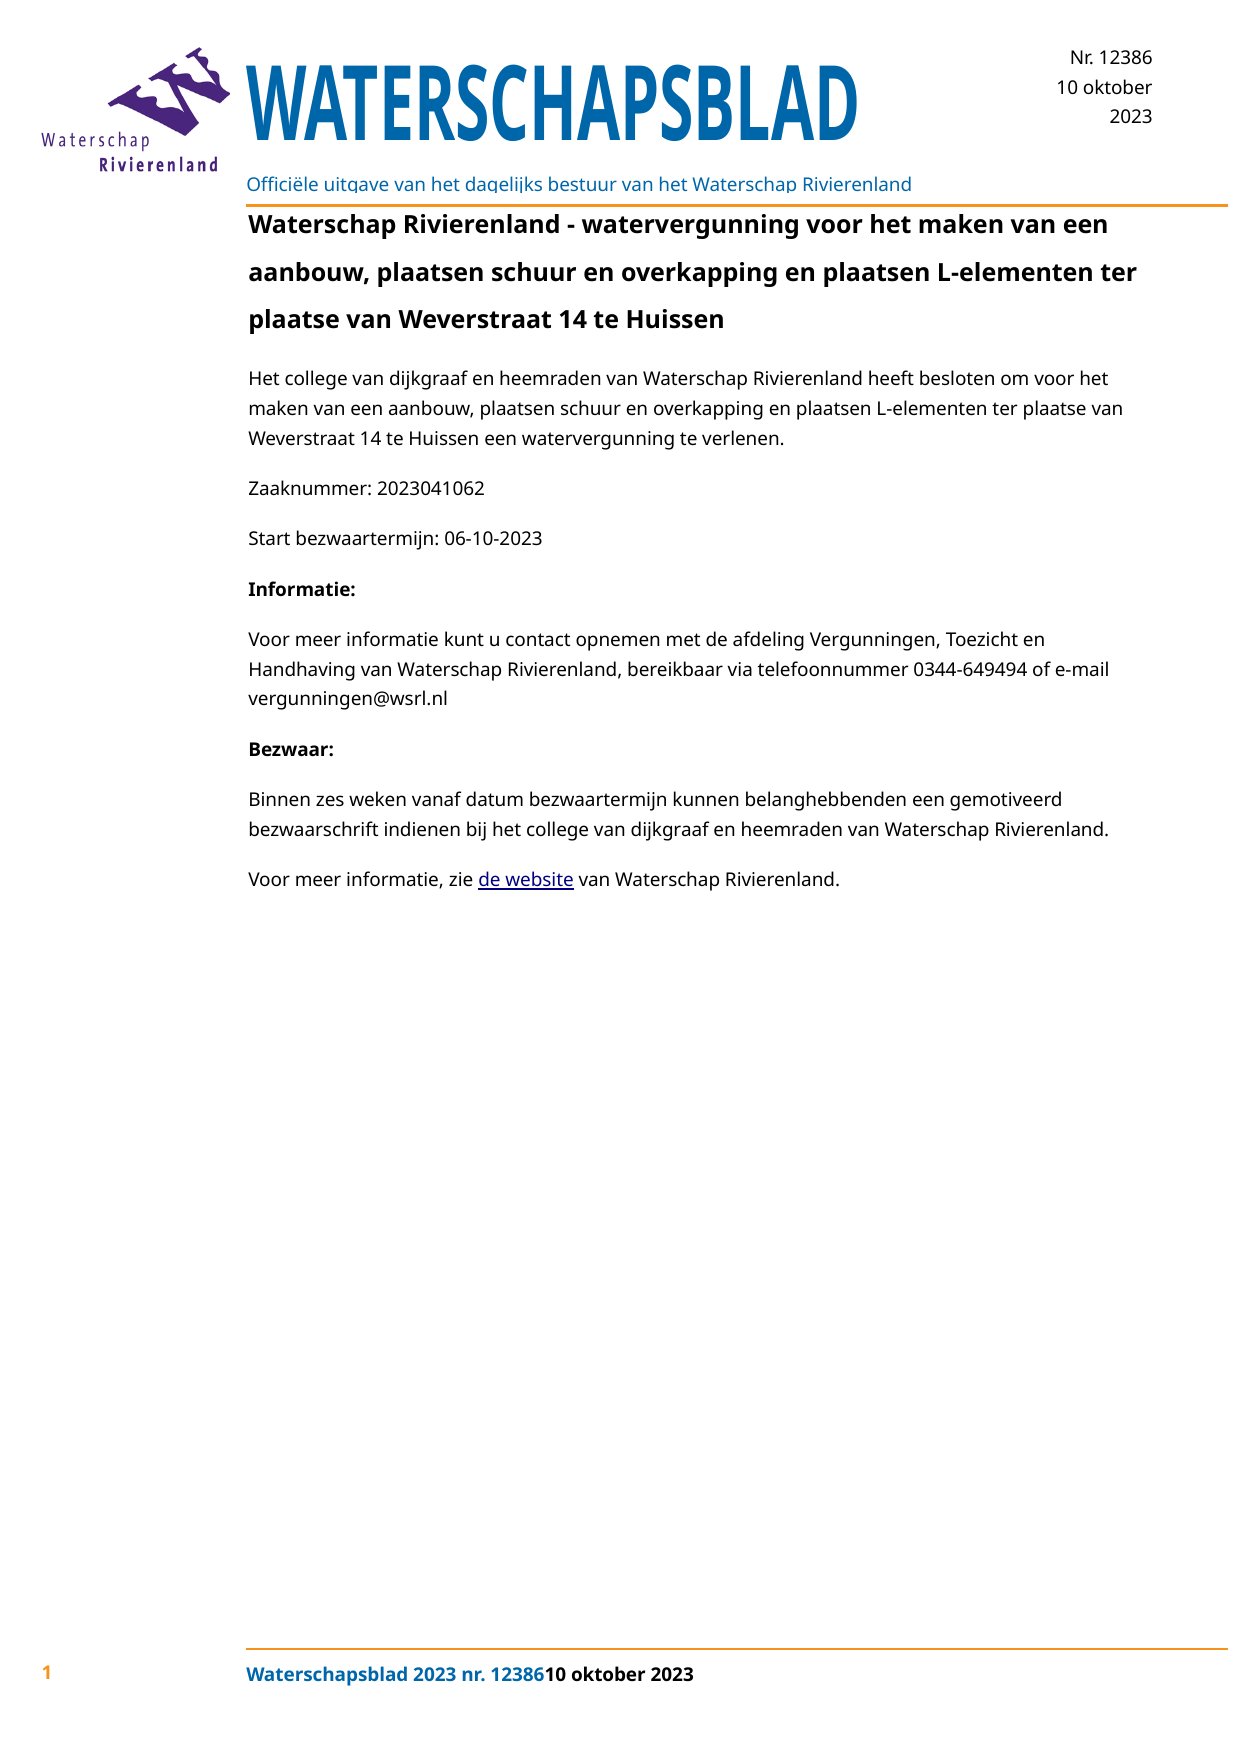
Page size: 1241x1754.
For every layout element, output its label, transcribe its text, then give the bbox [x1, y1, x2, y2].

text Bezwaar: [248, 736, 1152, 762]
text Zaaknummer: 2023041062 [248, 475, 1152, 501]
text Informatie: [248, 576, 1152, 602]
text Start bezwaartermijn: 06-10-2023 [248, 526, 1152, 551]
text Het college van dijkgraaf en heemraden van Waterschap Rivierenland heeft besloten om voor het maken van een aanbouw, plaatsen schuur en overkapping en plaatsen L-elementen ter plaatse van Weverstraat 14 te Huissen een watervergunning te verlenen. [248, 366, 1152, 450]
text Voor meer informatie, zie de website van Waterschap Rivierenland. [248, 866, 1152, 892]
text Waterschap Rivierenland - watervergunning voor het maken van een aanbouw, plaatsen schuur en overkapping en plaatsen L-elementen ter plaatse van Weverstraat 14 te Huissen [248, 207, 1152, 336]
picture [41, 47, 231, 172]
text Binnen zes weken vanaf datum bezwaartermijn kunnen belanghebbenden een gemotiveerd bezwaarschrift indienen bij het college van dijkgraaf en heemraden van Waterschap Rivierenland. [248, 786, 1152, 842]
text Voor meer informatie kunt u contact opnemen met de afdeling Vergunningen, Toezicht en Handhaving van Waterschap Rivierenland, bereikbaar via telefoonnummer 0344-649494 of e-mail vergunningen@wsrl.nl [248, 626, 1152, 711]
